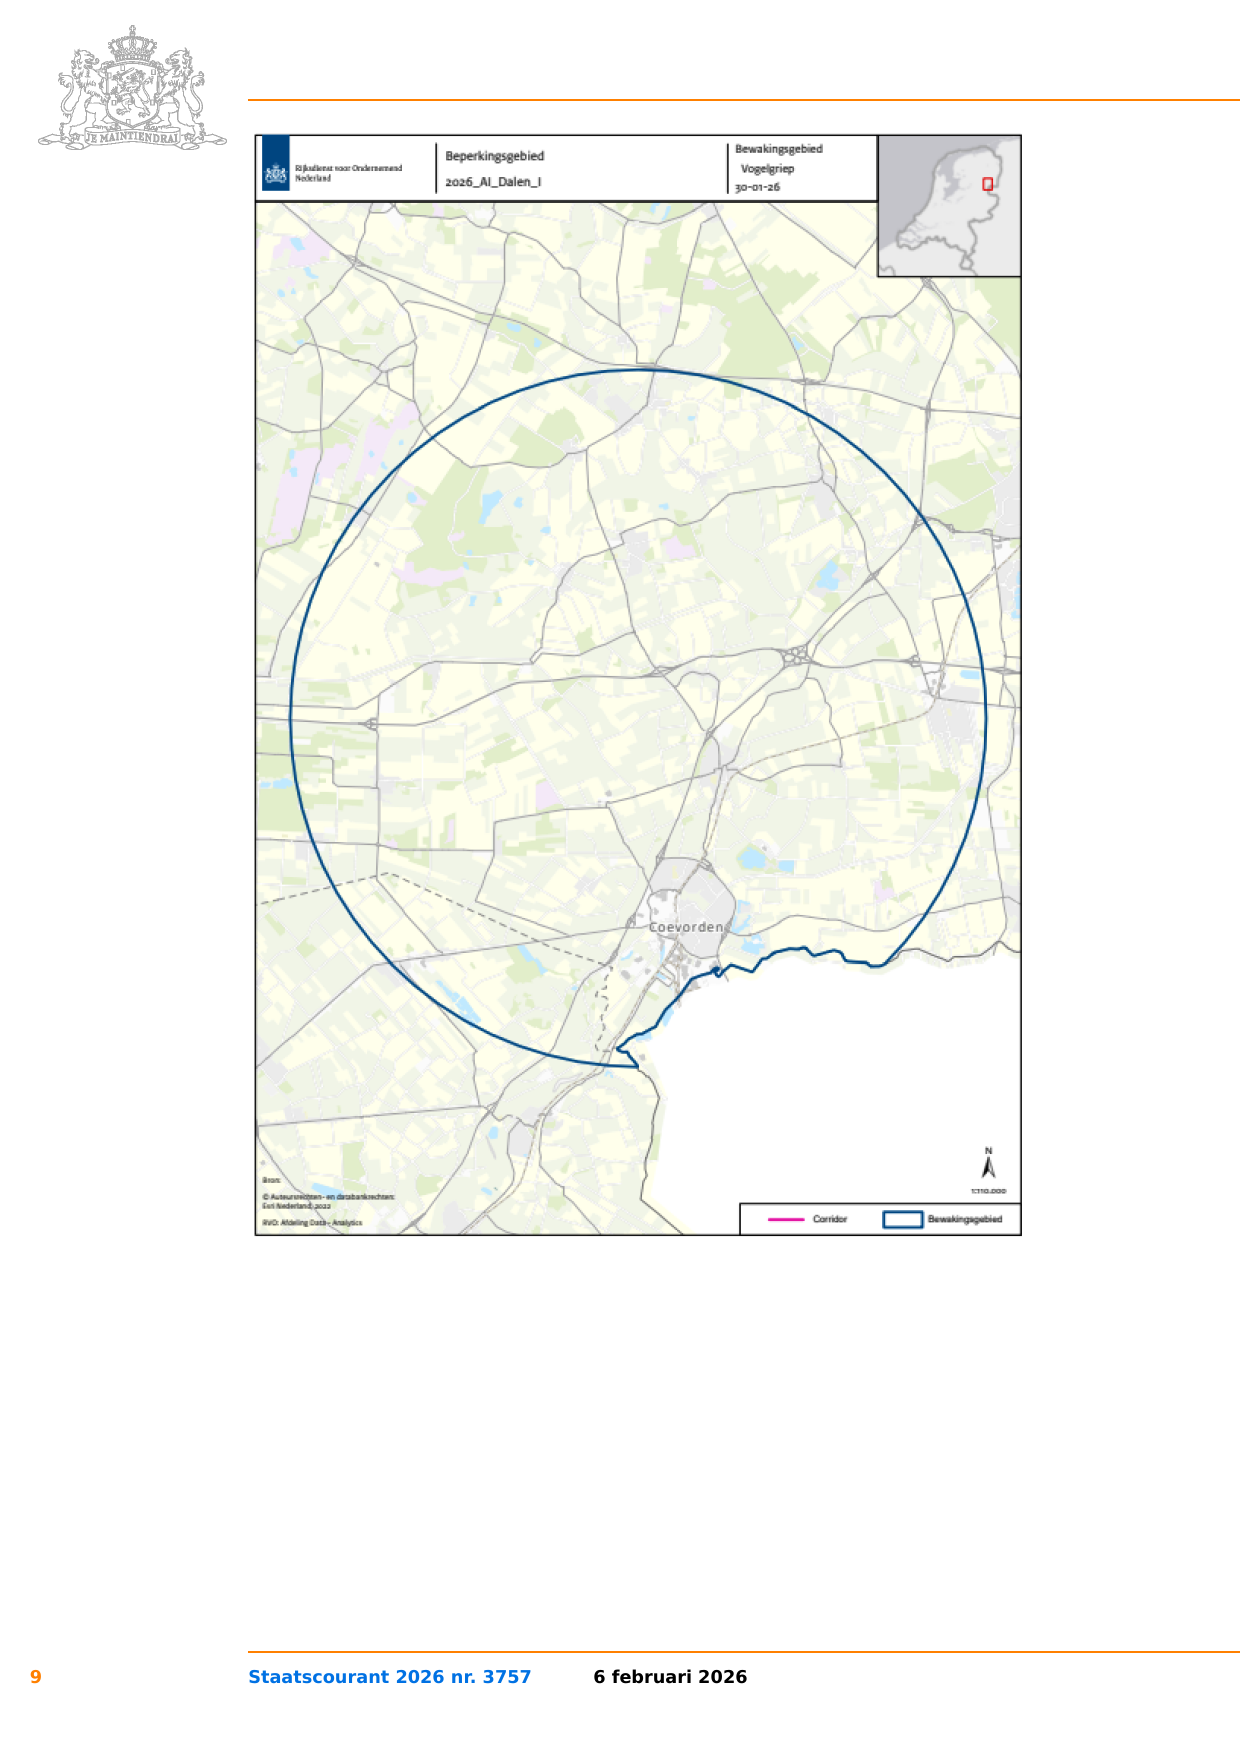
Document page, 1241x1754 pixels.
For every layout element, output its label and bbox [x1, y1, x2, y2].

picture [248, 130, 1028, 1241]
picture [38, 25, 227, 150]
